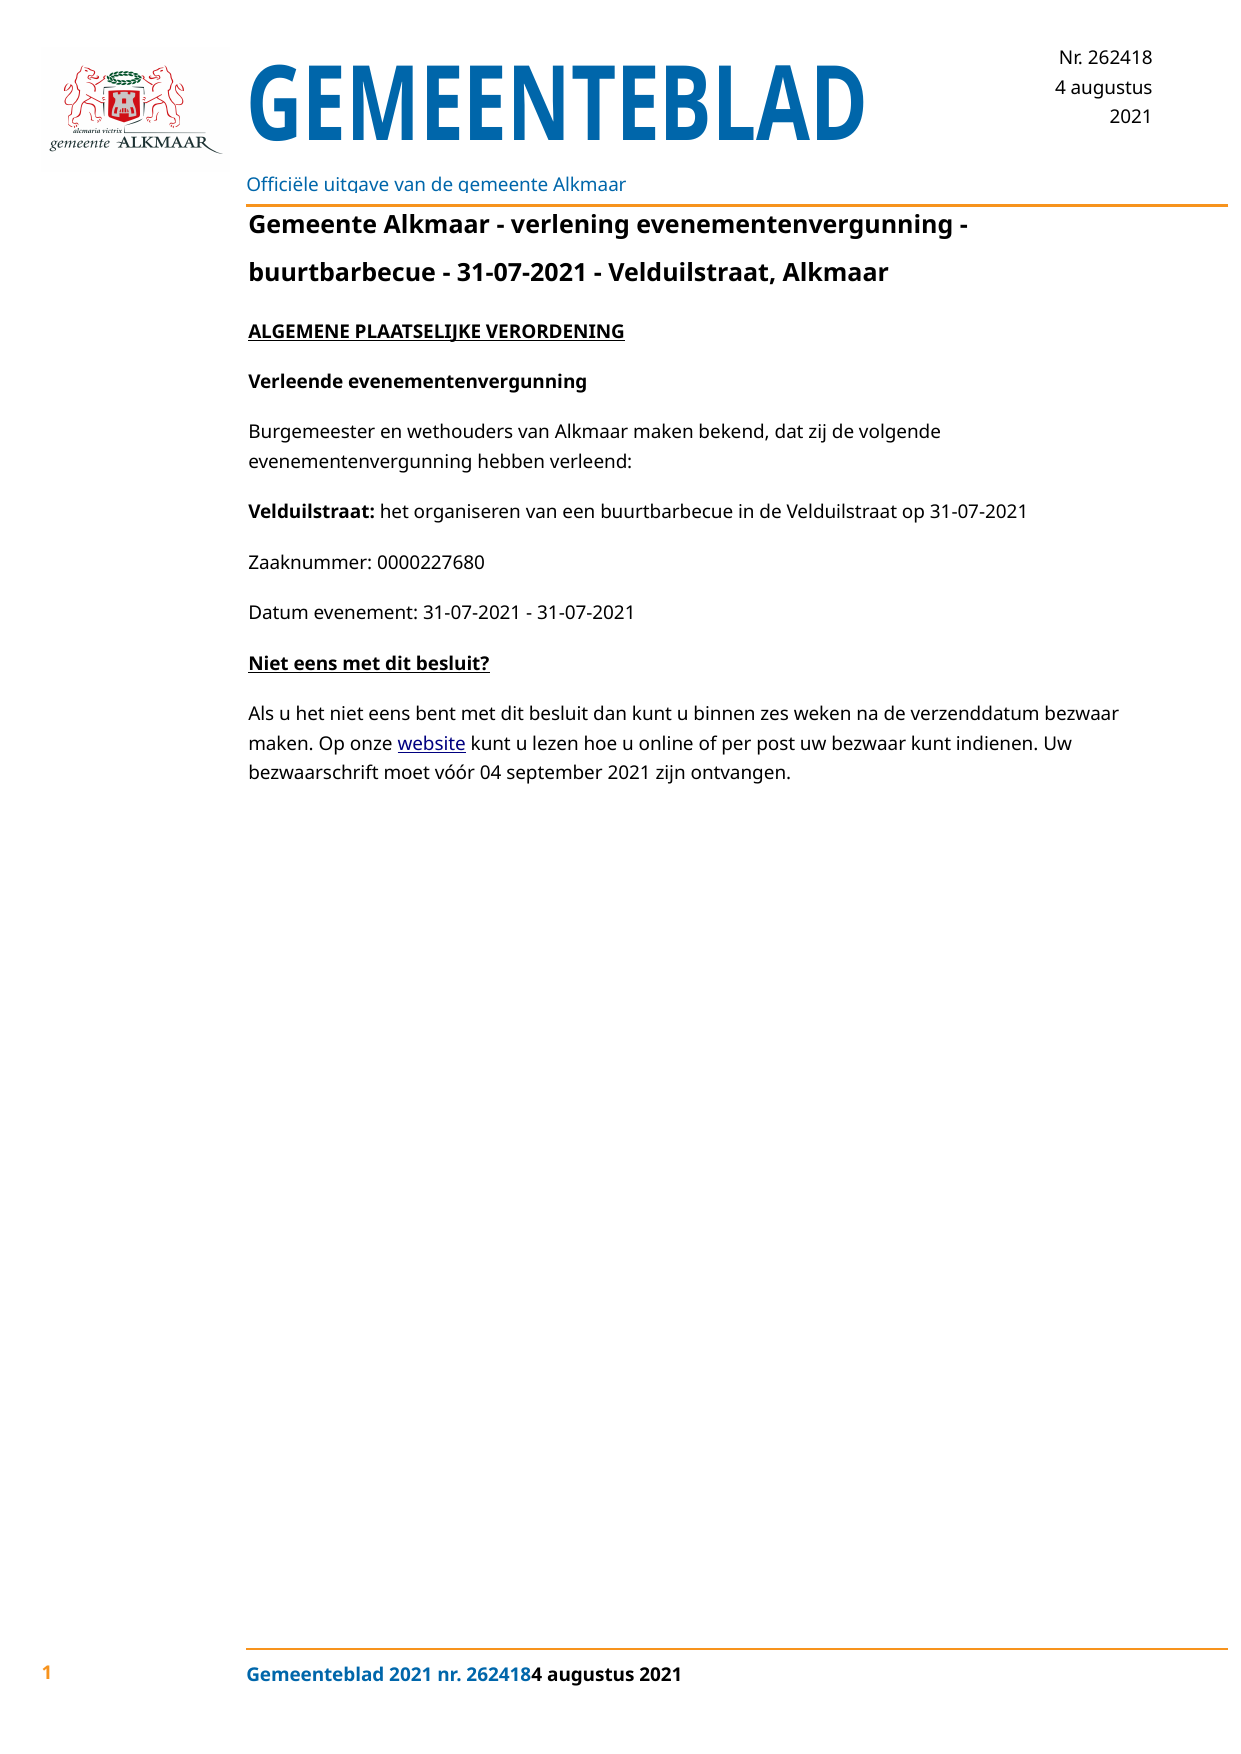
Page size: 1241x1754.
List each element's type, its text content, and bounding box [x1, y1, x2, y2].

text Burgemeester en wethouders van Alkmaar maken bekend, dat zij de volgende evenementenvergunning hebben verleend: [248, 419, 1152, 474]
text Velduilstraat: het organiseren van een buurtbarbecue in de Velduilstraat op 31-07-2021 [248, 499, 1152, 524]
picture [41, 47, 231, 172]
text Als u het niet eens bent met dit besluit dan kunt u binnen zes weken na de verzenddatum bezwaar maken. Op onze website kunt u lezen hoe u online of per post uw bezwaar kunt indienen. Uw bezwaarschrift moet vóór 04 september 2021 zijn ontvangen. [248, 700, 1152, 785]
text ALGEMENE PLAATSELIJKE VERORDENING [248, 318, 1152, 344]
text Niet eens met dit besluit? [248, 650, 1152, 676]
text Zaaknummer: 0000227680 [248, 549, 1152, 575]
text Verleende evenementenvergunning [248, 368, 1152, 394]
text Datum evenement: 31-07-2021 - 31-07-2021 [248, 599, 1152, 625]
text Gemeente Alkmaar - verlening evenementenvergunning - buurtbarbecue - 31-07-2021 - Velduilstraat, Alkmaar [248, 207, 1152, 288]
